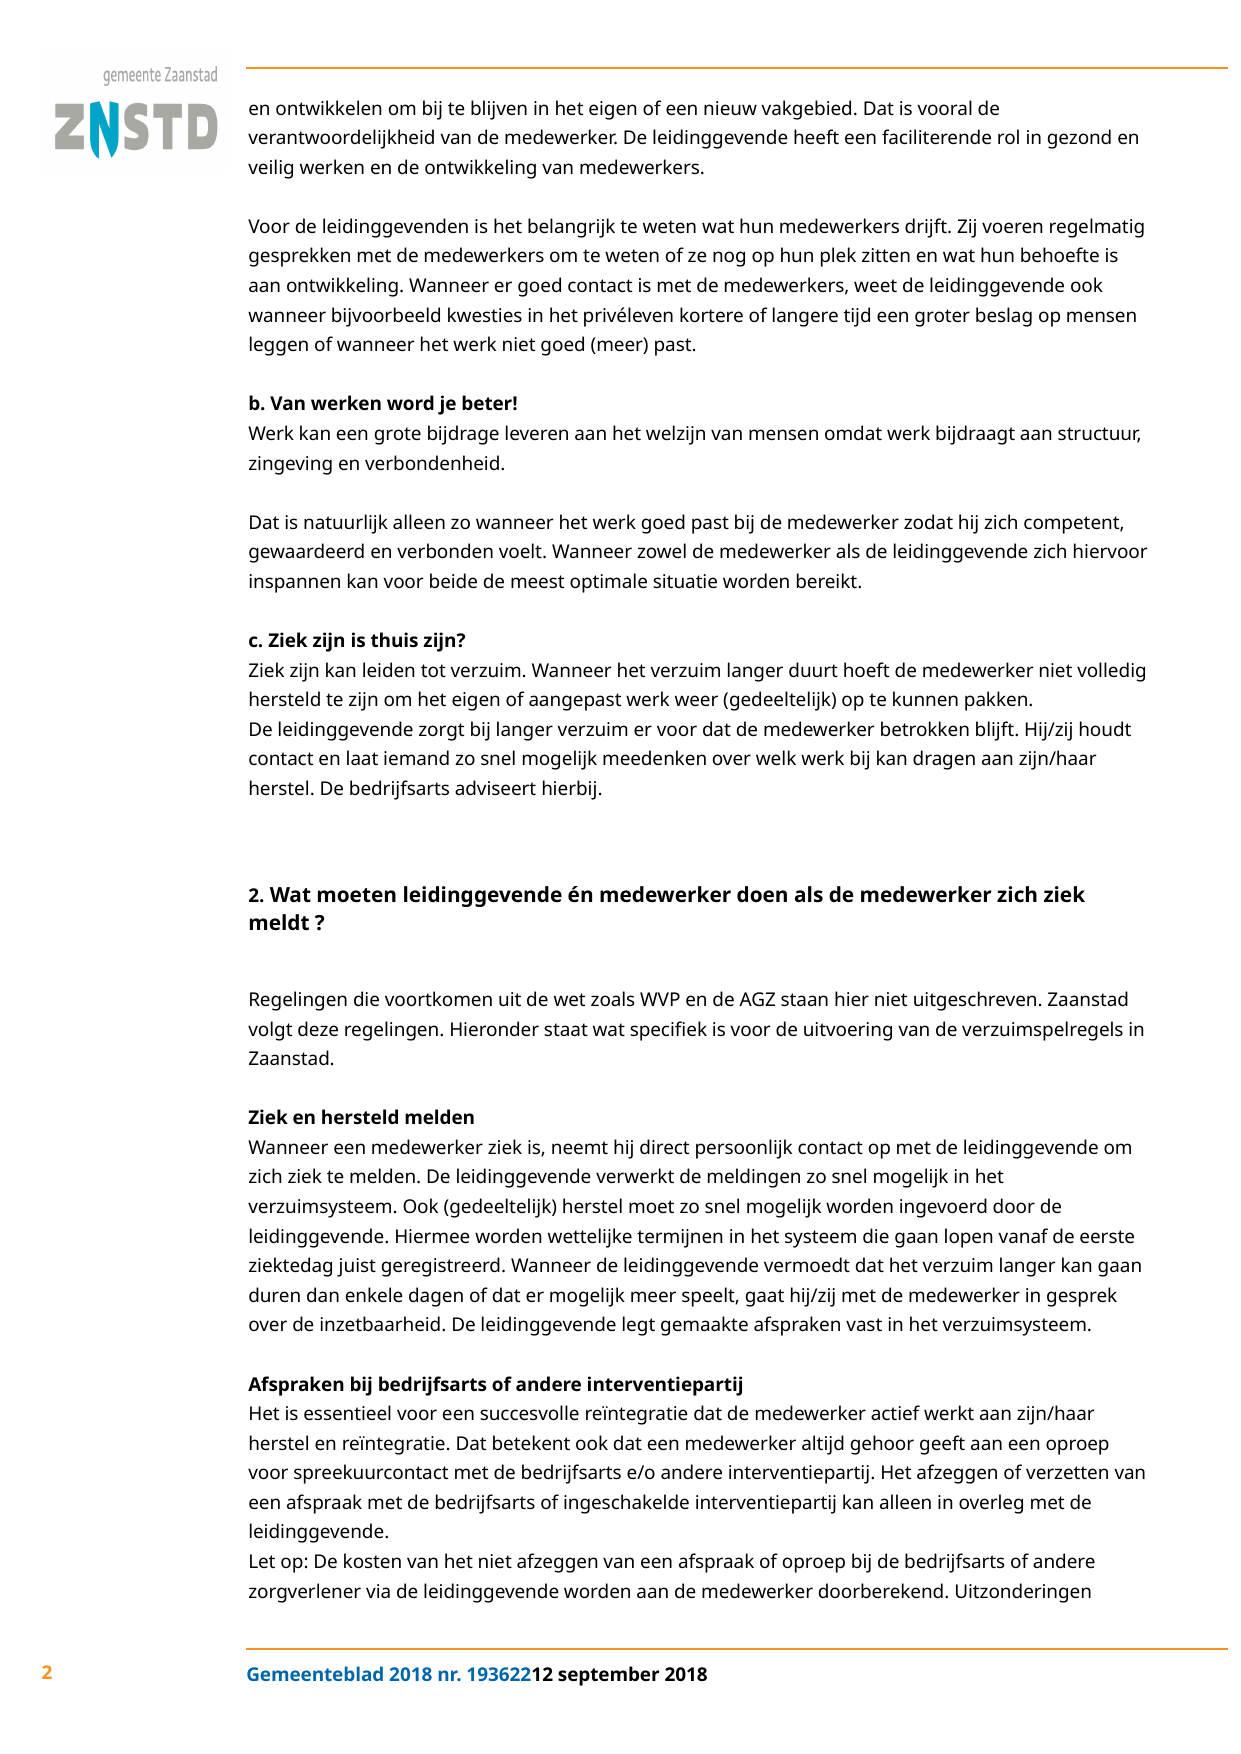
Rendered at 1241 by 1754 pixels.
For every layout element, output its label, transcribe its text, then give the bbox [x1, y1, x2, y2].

text c. Ziek zijn is thuis zijn? [248, 627, 1152, 653]
text Regelingen die voortkomen uit de wet zoals WVP en de AGZ staan hier niet uitgeschreven. Zaanstad volgt deze regelingen. Hieronder staat wat specifiek is voor de uitvoering van de verzuimspelregels in Zaanstad. [248, 986, 1152, 1071]
text en ontwikkelen om bij te blijven in het eigen of een nieuw vakgebied. Dat is vooral de verantwoordelijkheid van de medewerker. De leidinggevende heeft een faciliterende rol in gezond en veilig werken en de ontwikkeling van medewerkers. [248, 95, 1152, 180]
text Wanneer een medewerker ziek is, neemt hij direct persoonlijk contact op met de leidinggevende om zich ziek te melden. De leidinggevende verwerkt de meldingen zo snel mogelijk in het verzuimsysteem. Ook (gedeeltelijk) herstel moet zo snel mogelijk worden ingevoerd door de leidinggevende. Hiermee worden wettelijke termijnen in het systeem die gaan lopen vanaf de eerste ziektedag juist geregistreerd. Wanneer de leidinggevende vermoedt dat het verzuim langer kan gaan duren dan enkele dagen of dat er mogelijk meer speelt, gaat hij/zij met de medewerker in gesprek over de inzetbaarheid. De leidinggevende legt gemaakte afspraken vast in het verzuimsysteem. [248, 1134, 1152, 1337]
text Ziek en hersteld melden [248, 1104, 1152, 1130]
text Het is essentieel voor een succesvolle reïntegratie dat de medewerker actief werkt aan zijn/haar herstel en reïntegratie. Dat betekent ook dat een medewerker altijd gehoor geeft aan een oproep voor spreekuurcontact met de bedrijfsarts e/o andere interventiepartij. Het afzeggen of verzetten van een afspraak met de bedrijfsarts of ingeschakelde interventiepartij kan alleen in overleg met de leidinggevende. [248, 1400, 1152, 1544]
text Dat is natuurlijk alleen zo wanneer het werk goed past bij de medewerker zodat hij zich competent, gewaardeerd en verbonden voelt. Wanneer zowel de medewerker als de leidinggevende zich hiervoor inspannen kan voor beide de meest optimale situatie worden bereikt. [248, 509, 1152, 594]
text 2. Wat moeten leidinggevende én medewerker doen als de medewerker zich ziek meldt ? [248, 880, 1152, 937]
text Voor de leidinggevenden is het belangrijk te weten wat hun medewerkers drijft. Zij voeren regelmatig gesprekken met de medewerkers om te weten of ze nog op hun plek zitten en wat hun behoefte is aan ontwikkeling. Wanneer er goed contact is met de medewerkers, weet de leidinggevende ook wanneer bijvoorbeeld kwesties in het privéleven kortere of langere tijd een groter beslag op mensen leggen of wanneer het werk niet goed (meer) past. [248, 213, 1152, 357]
text Let op: De kosten van het niet afzeggen van een afspraak of oproep bij de bedrijfsarts of andere zorgverlener via de leidinggevende worden aan de medewerker doorberekend. Uitzonderingen [248, 1548, 1152, 1603]
text De leidinggevende zorgt bij langer verzuim er voor dat de medewerker betrokken blijft. Hij/zij houdt contact en laat iemand zo snel mogelijk meedenken over welk werk bij kan dragen aan zijn/haar herstel. De bedrijfsarts adviseert hierbij. [248, 716, 1152, 801]
picture [41, 47, 231, 172]
text Werk kan een grote bijdrage leveren aan het welzijn van mensen omdat werk bijdraagt aan structuur, zingeving en verbondenheid. [248, 420, 1152, 476]
text b. Van werken word je beter! [248, 391, 1152, 416]
text Afspraken bij bedrijfsarts of andere interventiepartij [248, 1371, 1152, 1396]
text Ziek zijn kan leiden tot verzuim. Wanneer het verzuim langer duurt hoeft de medewerker niet volledig hersteld te zijn om het eigen of aangepast werk weer (gedeeltelijk) op te kunnen pakken. [248, 657, 1152, 712]
